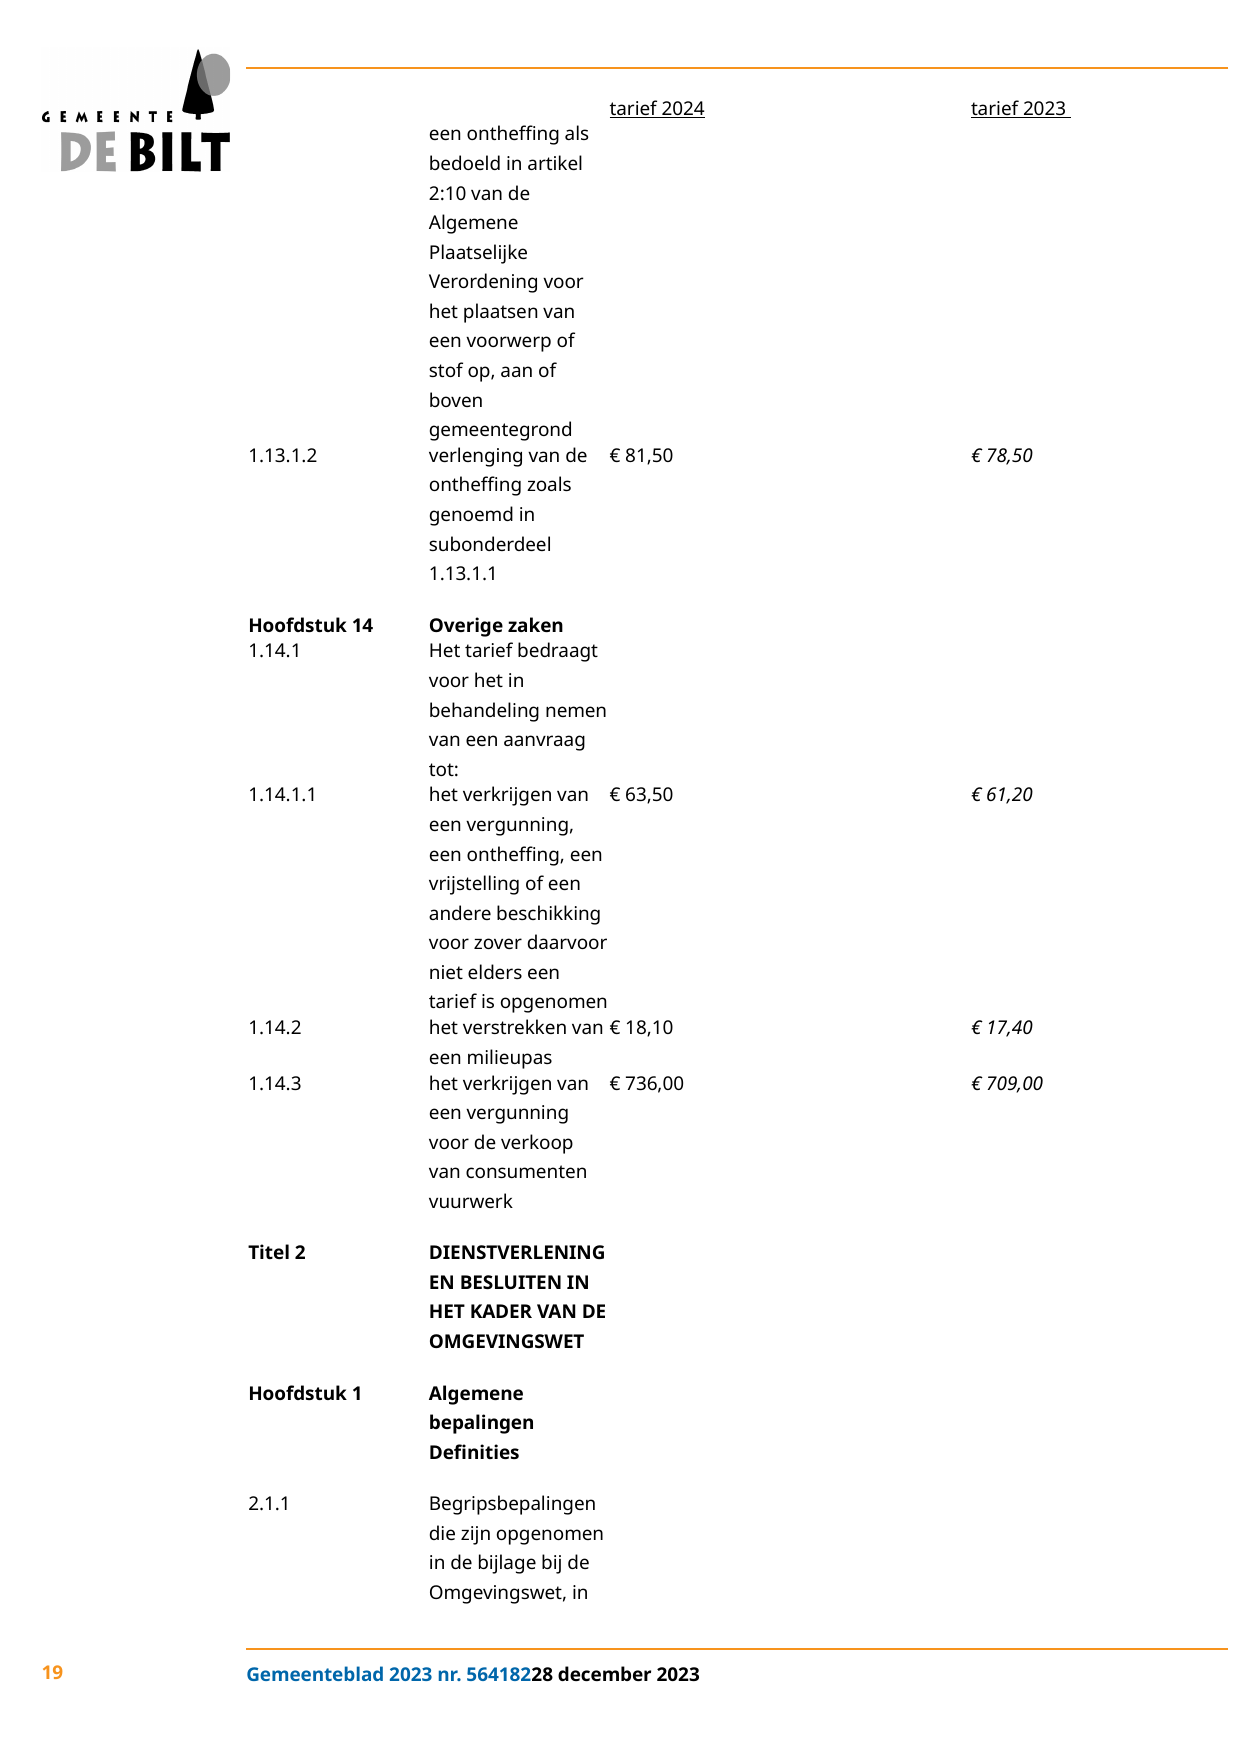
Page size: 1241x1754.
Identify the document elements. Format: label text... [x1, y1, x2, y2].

table_cell [609, 1240, 971, 1354]
table_header [429, 95, 609, 121]
table_cell € 63,50 [609, 782, 971, 1014]
table_cell [609, 1490, 971, 1605]
table_cell [248, 1214, 429, 1239]
table_cell € 736,00 [609, 1070, 971, 1214]
table_cell 1.14.1.1 [248, 782, 429, 1014]
table_cell [971, 1465, 1152, 1490]
table_cell [971, 1354, 1152, 1380]
table_cell [971, 612, 1152, 638]
table_cell Het tarief bedraagt voor het in behandeling nemen van een aanvraag tot: [429, 638, 609, 782]
table_cell [609, 1380, 971, 1465]
table_cell Overige zaken [429, 612, 609, 638]
table_cell [609, 121, 971, 442]
table_cell [248, 1465, 429, 1490]
table_cell Algemene bepalingen Definities [429, 1380, 609, 1465]
table_cell [248, 586, 429, 612]
table_cell [429, 1465, 609, 1490]
table_cell [609, 1214, 971, 1239]
table_cell het verkrijgen van een vergunning voor de verkoop van consumenten vuurwerk [429, 1070, 609, 1214]
table_cell [971, 1490, 1152, 1605]
table_cell [971, 1214, 1152, 1239]
table_cell het verkrijgen van een vergunning, een ontheffing, een vrijstelling of een andere beschikking voor zover daarvoor niet elders een tarief is opgenomen [429, 782, 609, 1014]
table_cell Titel 2 [248, 1240, 429, 1354]
table_cell [609, 1354, 971, 1380]
table_cell € 17,40 [971, 1015, 1152, 1070]
table_cell DIENSTVERLENING EN BESLUITEN IN HET KADER VAN DE OMGEVINGSWET [429, 1240, 609, 1354]
table_cell [971, 1240, 1152, 1354]
table_cell Hoofdstuk 1 [248, 1380, 429, 1465]
picture [41, 47, 231, 172]
table_cell [609, 586, 971, 612]
table_cell [248, 121, 429, 442]
table_header tarief 2023 [971, 95, 1152, 121]
table_header [248, 95, 429, 121]
table_cell [609, 612, 971, 638]
table_cell [971, 121, 1152, 442]
table_cell verlenging van de ontheffing zoals genoemd in subonderdeel 1.13.1.1 [429, 442, 609, 586]
table_cell [609, 1465, 971, 1490]
table_cell 1.14.1 [248, 638, 429, 782]
table_cell Begripsbepalingen die zijn opgenomen in de bijlage bij de Omgevingswet, in [429, 1490, 609, 1605]
table_cell een ontheffing als bedoeld in artikel 2:10 van de Algemene Plaatselijke Verordening voor het plaatsen van een voorwerp of stof op, aan of boven gemeentegrond [429, 121, 609, 442]
table_cell [429, 586, 609, 612]
table_cell Hoofdstuk 14 [248, 612, 429, 638]
table_cell het verstrekken van een milieupas [429, 1015, 609, 1070]
table_cell € 709,00 [971, 1070, 1152, 1214]
table_cell 1.13.1.2 [248, 442, 429, 586]
table_cell € 18,10 [609, 1015, 971, 1070]
table_cell [248, 1354, 429, 1380]
table_cell [971, 638, 1152, 782]
table_cell 1.14.2 [248, 1015, 429, 1070]
table_cell 1.14.3 [248, 1070, 429, 1214]
table_cell [971, 1380, 1152, 1465]
table_cell [429, 1354, 609, 1380]
table_cell 2.1.1 [248, 1490, 429, 1605]
table_cell € 81,50 [609, 442, 971, 586]
table_cell [609, 638, 971, 782]
table_header tarief 2024 [609, 95, 971, 121]
table_cell [971, 586, 1152, 612]
table_cell € 61,20 [971, 782, 1152, 1014]
table_cell € 78,50 [971, 442, 1152, 586]
table_cell [429, 1214, 609, 1239]
